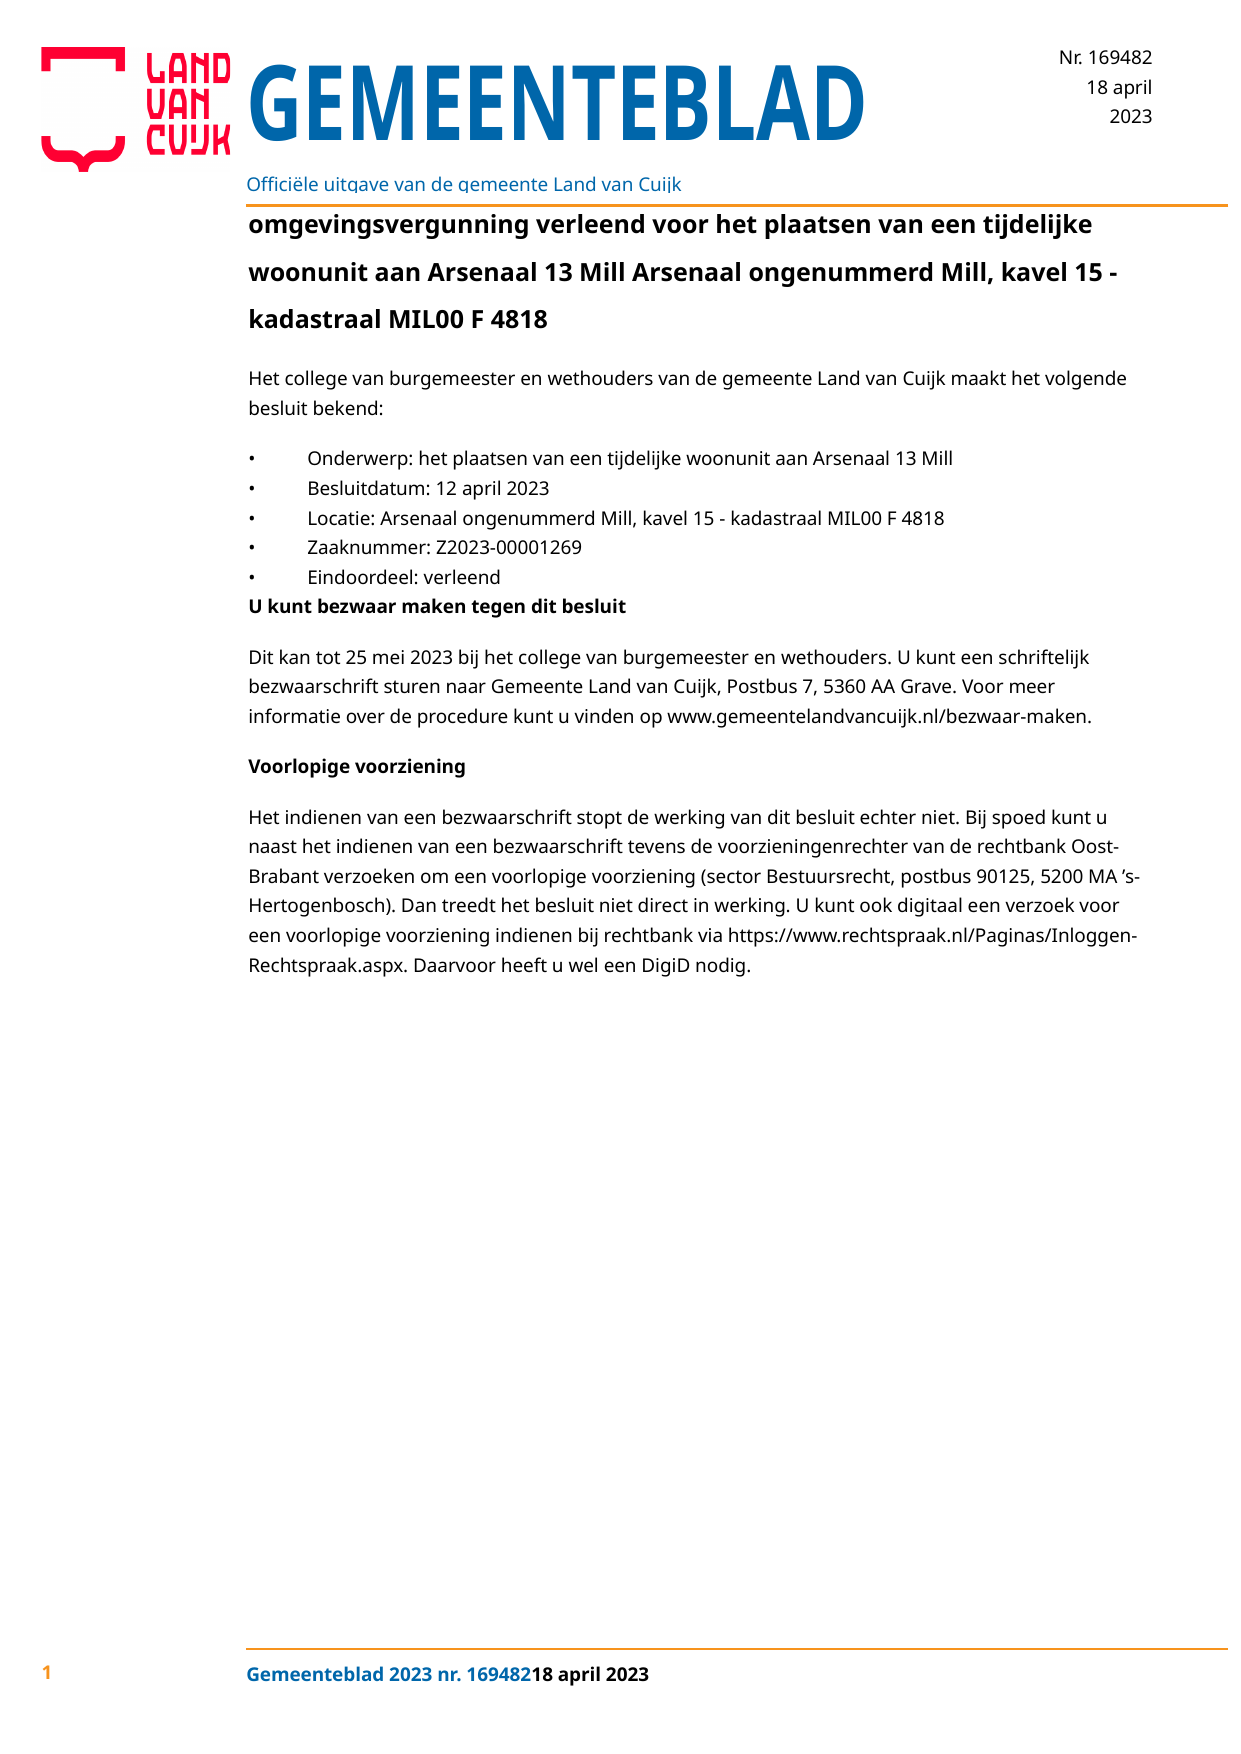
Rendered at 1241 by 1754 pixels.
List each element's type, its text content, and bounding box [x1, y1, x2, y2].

picture [41, 47, 231, 172]
text Het college van burgemeester en wethouders van de gemeente Land van Cuijk maakt het volgende besluit bekend: [248, 366, 1152, 421]
list Besluitdatum: 12 april 2023 [248, 475, 1152, 501]
text Het indienen van een bezwaarschrift stopt de werking van dit besluit echter niet. Bij spoed kunt u naast het indienen van een bezwaarschrift tevens de voorzieningenrechter van de rechtbank Oost-Brabant verzoeken om een voorlopige voorziening (sector Bestuursrecht, postbus 90125, 5200 MA ’s-Hertogenbosch). Dan treedt het besluit niet direct in werking. U kunt ook digitaal een verzoek voor een voorlopige voorziening indienen bij rechtbank via https://www.rechtspraak.nl/Paginas/Inloggen-Rechtspraak.aspx. Daarvoor heeft u wel een DigiD nodig. [248, 804, 1152, 977]
text omgevingsvergunning verleend voor het plaatsen van een tijdelijke woonunit aan Arsenaal 13 Mill Arsenaal ongenummerd Mill, kavel 15 - kadastraal MIL00 F 4818 [248, 207, 1152, 336]
list Zaaknummer: Z2023-00001269 [248, 534, 1152, 560]
text U kunt bezwaar maken tegen dit besluit [248, 593, 1152, 619]
list Locatie: Arsenaal ongenummerd Mill, kavel 15 - kadastraal MIL00 F 4818 [248, 505, 1152, 530]
text Voorlopige voorziening [248, 753, 1152, 779]
text Dit kan tot 25 mei 2023 bij het college van burgemeester en wethouders. U kunt een schriftelijk bezwaarschrift sturen naar Gemeente Land van Cuijk, Postbus 7, 5360 AA Grave. Voor meer informatie over de procedure kunt u vinden op www.gemeentelandvancuijk.nl/bezwaar-maken. [248, 644, 1152, 729]
list Onderwerp: het plaatsen van een tijdelijke woonunit aan Arsenaal 13 Mill [248, 446, 1152, 471]
list Eindoordeel: verleend [248, 564, 1152, 589]
